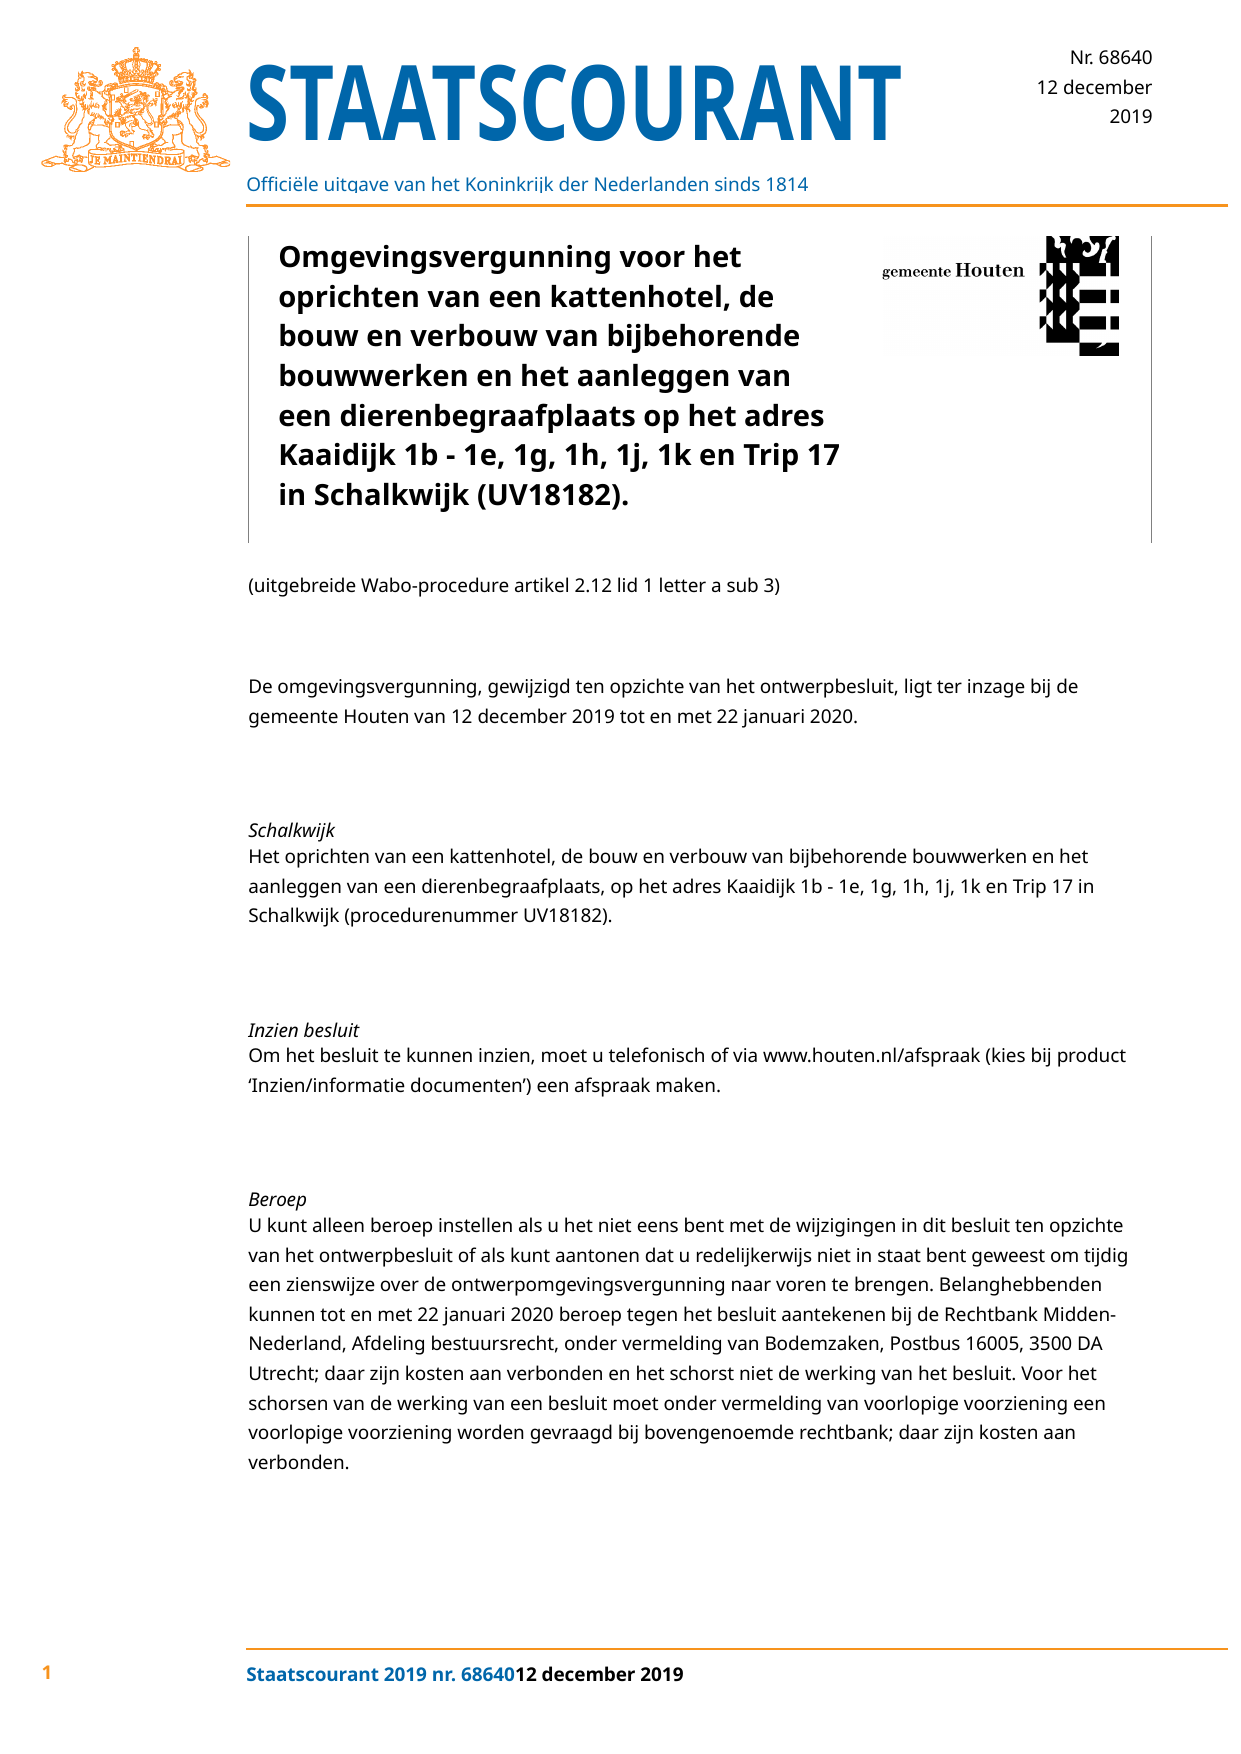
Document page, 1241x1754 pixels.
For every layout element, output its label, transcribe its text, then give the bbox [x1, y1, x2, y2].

text (uitgebreide Wabo-procedure artikel 2.12 lid 1 letter a sub 3) [248, 573, 1152, 598]
text Om het besluit te kunnen inzien, moet u telefonisch of via www.houten.nl/afspraak (kies bij product ‘Inzien/informatie documenten’) een afspraak maken. [248, 1042, 1152, 1098]
picture [882, 236, 1119, 356]
text De omgevingsvergunning, gewijzigd ten opzichte van het ontwerpbesluit, ligt ter inzage bij de gemeente Houten van 12 december 2019 tot en met 22 januari 2020. [248, 673, 1152, 729]
text Inzien besluit [248, 1017, 1152, 1042]
table_header [850, 236, 1151, 543]
table_header Omgevingsvergunning voor het oprichten van een kattenhotel, de bouw en verbouw van bijbehorende bouwwerken en het aanleggen van een dierenbegraafplaats op het adres Kaaidijk 1b - 1e, 1g, 1h, 1j, 1k en Trip 17 in Schalkwijk (UV18182). [249, 236, 850, 543]
text U kunt alleen beroep instellen als u het niet eens bent met de wijzigingen in dit besluit ten opzichte van het ontwerpbesluit of als kunt aantonen dat u redelijkerwijs niet in staat bent geweest om tijdig een zienswijze over de ontwerpomgevingsvergunning naar voren te brengen. Belanghebbenden kunnen tot en met 22 januari 2020 beroep tegen het besluit aantekenen bij de Rechtbank Midden-Nederland, Afdeling bestuursrecht, onder vermelding van Bodemzaken, Postbus 16005, 3500 DA Utrecht; daar zijn kosten aan verbonden en het schorst niet de werking van het besluit. Voor het schorsen van de werking van een besluit moet onder vermelding van voorlopige voorziening een voorlopige voorziening worden gevraagd bij bovengenoemde rechtbank; daar zijn kosten aan verbonden. [248, 1212, 1152, 1474]
text Het oprichten van een kattenhotel, de bouw en verbouw van bijbehorende bouwwerken en het aanleggen van een dierenbegraafplaats, op het adres Kaaidijk 1b - 1e, 1g, 1h, 1j, 1k en Trip 17 in Schalkwijk (procedurenummer UV18182). [248, 843, 1152, 928]
text Beroep [248, 1186, 1152, 1212]
text Schalkwijk [248, 817, 1152, 843]
picture [41, 47, 231, 172]
